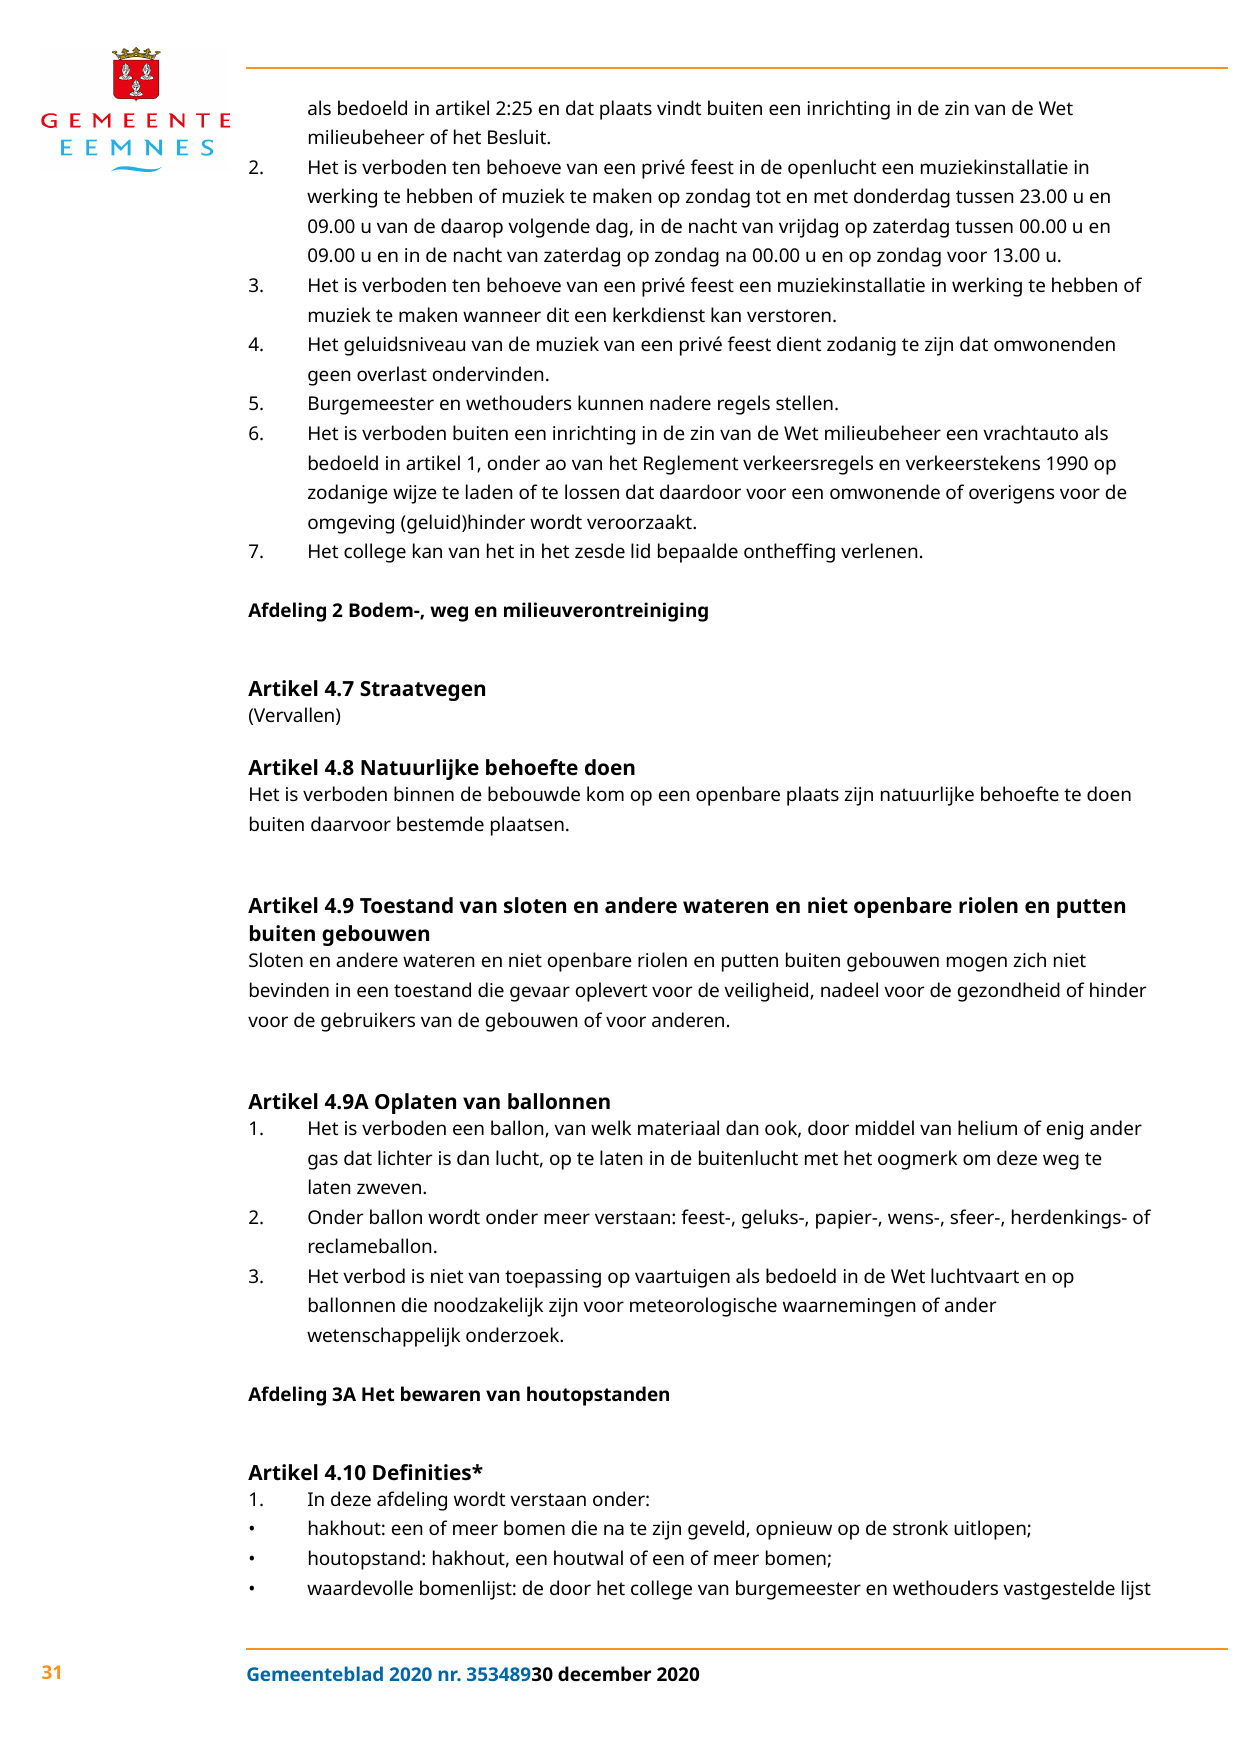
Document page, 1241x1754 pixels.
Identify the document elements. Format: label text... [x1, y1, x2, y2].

text Artikel 4.7 Straatvegen [248, 674, 1152, 702]
list houtopstand: hakhout, een houtwal of een of meer bomen; [248, 1545, 1152, 1571]
text (Vervallen) [248, 702, 1152, 728]
list Het verbod is niet van toepassing op vaartuigen als bedoeld in de Wet luchtvaart en op ballonnen die noodzakelijk zijn voor meteorologische waarnemingen of ander wetenschappelijk onderzoek. [248, 1263, 1152, 1348]
list Onder ballon wordt onder meer verstaan: feest-, geluks-, papier-, wens-, sfeer-, herdenkings- of reclameballon. [248, 1204, 1152, 1259]
list Het is verboden ten behoeve van een privé feest in de openlucht een muziekinstallatie in werking te hebben of muziek te maken op zondag tot en met donderdag tussen 23.00 u en 09.00 u van de daarop volgende dag, in de nacht van vrijdag op zaterdag tussen 00.00 u en 09.00 u en in de nacht van zaterdag op zondag na 00.00 u en op zondag voor 13.00 u. [248, 154, 1152, 268]
text Sloten en andere wateren en niet openbare riolen en putten buiten gebouwen mogen zich niet bevinden in een toestand die gevaar oplevert voor de veiligheid, nadeel voor de gezondheid of hinder voor de gebruikers van de gebouwen of voor anderen. [248, 948, 1152, 1032]
list hakhout: een of meer bomen die na te zijn geveld, opnieuw op de stronk uitlopen; [248, 1516, 1152, 1541]
list Het is verboden buiten een inrichting in de zin van de Wet milieubeheer een vrachtauto als bedoeld in artikel 1, onder ao van het Reglement verkeersregels en verkeerstekens 1990 op zodanige wijze te laden of te lossen dat daardoor voor een omwonende of overigens voor de omgeving (geluid)hinder wordt veroorzaakt. [248, 420, 1152, 535]
list als bedoeld in artikel 2:25 en dat plaats vindt buiten een inrichting in de zin van de Wet milieubeheer of het Besluit. [248, 95, 1152, 150]
list Het is verboden ten behoeve van een privé feest een muziekinstallatie in werking te hebben of muziek te maken wanneer dit een kerkdienst kan verstoren. [248, 272, 1152, 328]
text Het is verboden binnen de bebouwde kom op een openbare plaats zijn natuurlijke behoefte te doen buiten daarvoor bestemde plaatsen. [248, 781, 1152, 836]
text Artikel 4.10 Definities* [248, 1458, 1152, 1486]
text Artikel 4.9 Toestand van sloten en andere wateren en niet openbare riolen en putten buiten gebouwen [248, 891, 1152, 948]
list In deze afdeling wordt verstaan onder: [248, 1486, 1152, 1512]
list Het college kan van het in het zesde lid bepaalde ontheffing verlenen. [248, 538, 1152, 564]
list waardevolle bomenlijst: de door het college van burgemeester en wethouders vastgestelde lijst [248, 1575, 1152, 1601]
list Burgemeester en wethouders kunnen nadere regels stellen. [248, 391, 1152, 416]
list Het is verboden een ballon, van welk materiaal dan ook, door middel van helium of enig ander gas dat lichter is dan lucht, op te laten in de buitenlucht met het oogmerk om deze weg te laten zweven. [248, 1115, 1152, 1200]
text Afdeling 2 Bodem-, weg en milieuverontreiniging [248, 598, 1152, 623]
text Artikel 4.9A Oplaten van ballonnen [248, 1087, 1152, 1115]
text Artikel 4.8 Natuurlijke behoefte doen [248, 753, 1152, 781]
picture [41, 47, 231, 172]
list Het geluidsniveau van de muziek van een privé feest dient zodanig te zijn dat omwonenden geen overlast ondervinden. [248, 331, 1152, 387]
text Afdeling 3A Het bewaren van houtopstanden [248, 1381, 1152, 1407]
